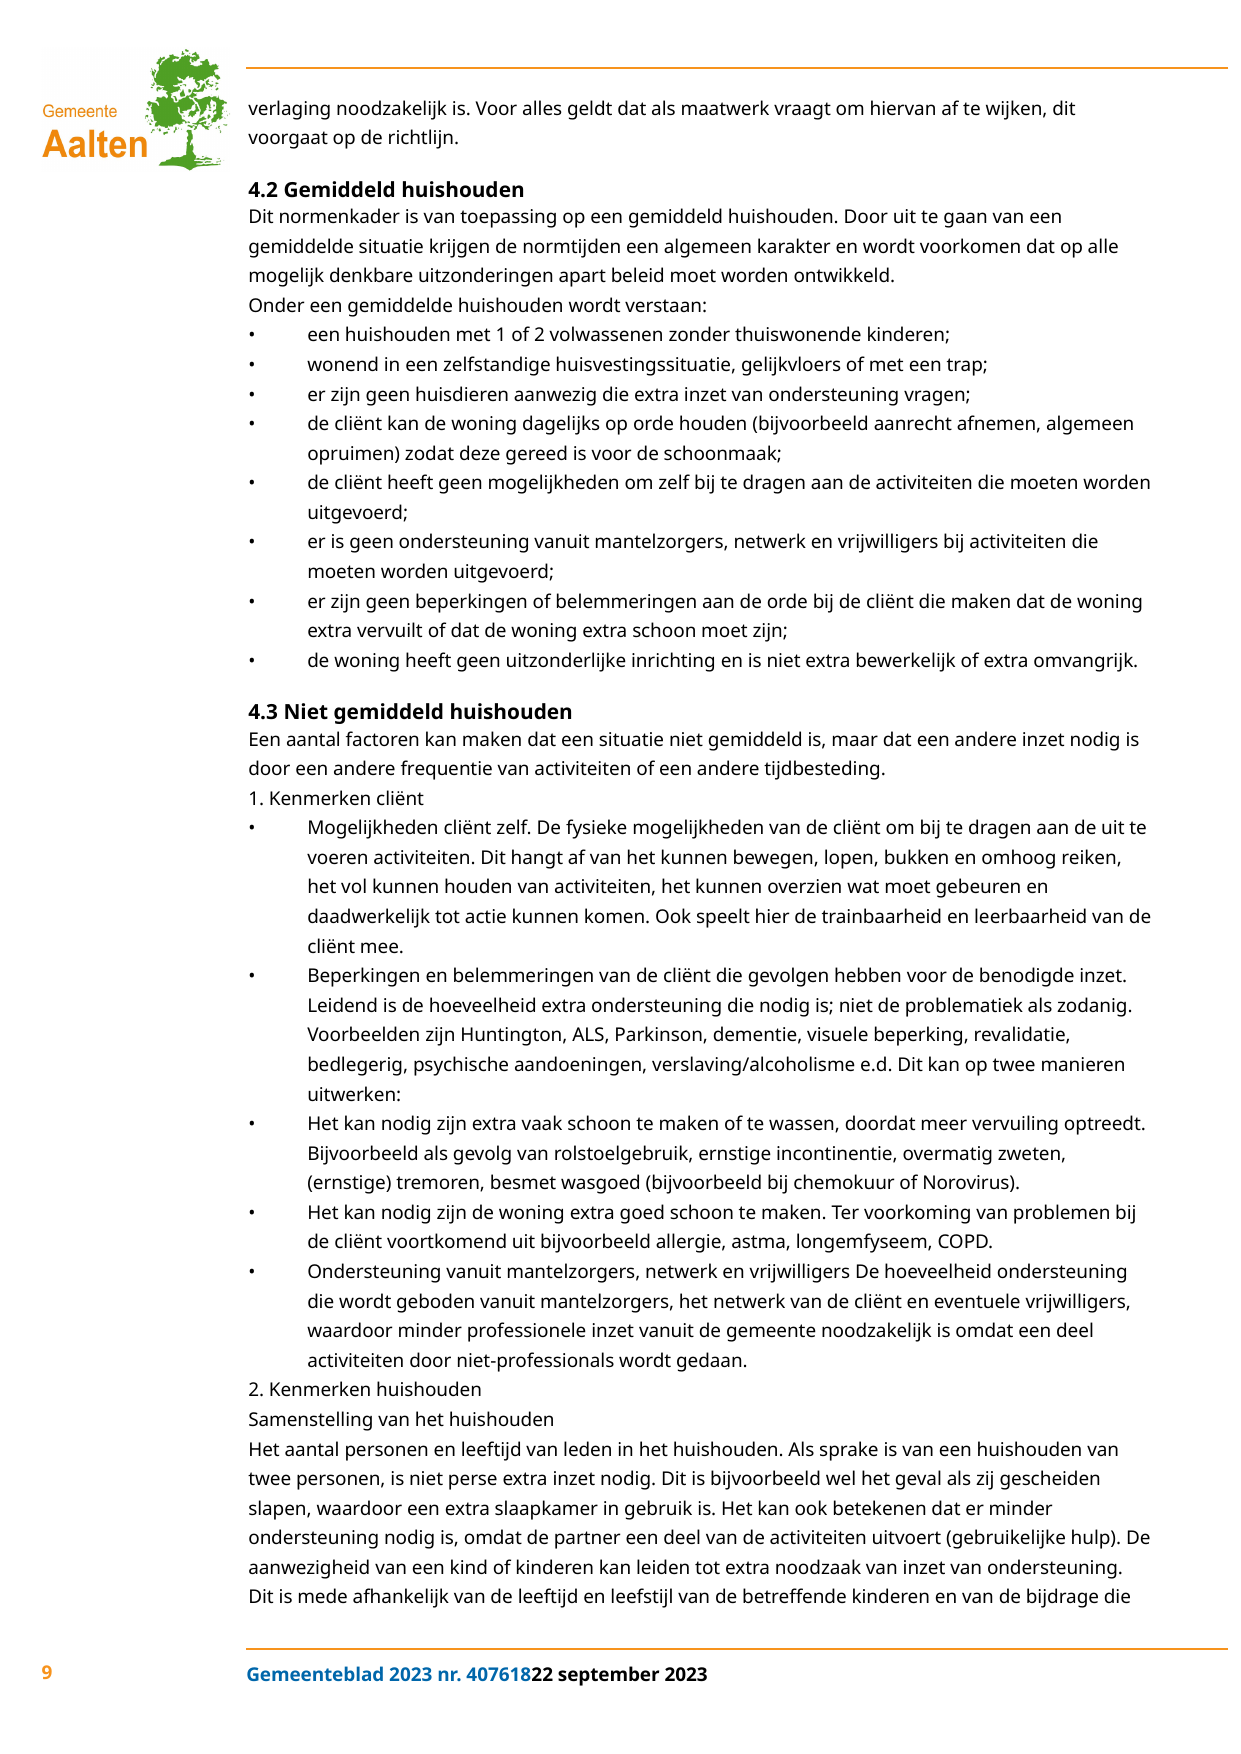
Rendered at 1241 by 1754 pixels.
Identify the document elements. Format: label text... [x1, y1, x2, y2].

list Ondersteuning vanuit mantelzorgers, netwerk en vrijwilligers De hoeveelheid ondersteuning die wordt geboden vanuit mantelzorgers, het netwerk van de cliënt en eventuele vrijwilligers, waardoor minder professionele inzet vanuit de gemeente noodzakelijk is omdat een deel activiteiten door niet-professionals wordt gedaan. [248, 1258, 1152, 1373]
list Het kan nodig zijn extra vaak schoon te maken of te wassen, doordat meer vervuiling optreedt. Bijvoorbeeld als gevolg van rolstoelgebruik, ernstige incontinentie, overmatig zweten, (ernstige) tremoren, besmet wasgoed (bijvoorbeeld bij chemokuur of Norovirus). [248, 1110, 1152, 1195]
list er zijn geen beperkingen of belemmeringen aan de orde bij de cliënt die maken dat de woning extra vervuilt of dat de woning extra schoon moet zijn; [248, 588, 1152, 643]
list de cliënt kan de woning dagelijks op orde houden (bijvoorbeeld aanrecht afnemen, algemeen opruimen) zodat deze gereed is voor de schoonmaak; [248, 410, 1152, 466]
text Een aantal factoren kan maken dat een situatie niet gemiddeld is, maar dat een andere inzet nodig is door een andere frequentie van activiteiten of een andere tijdbesteding. [248, 726, 1152, 781]
list er zijn geen huisdieren aanwezig die extra inzet van ondersteuning vragen; [248, 381, 1152, 406]
text Onder een gemiddelde huishouden wordt verstaan: [248, 292, 1152, 318]
picture [41, 47, 231, 172]
list een huishouden met 1 of 2 volwassenen zonder thuiswonende kinderen; [248, 322, 1152, 347]
list Het kan nodig zijn de woning extra goed schoon te maken. Ter voorkoming van problemen bij de cliënt voortkomend uit bijvoorbeeld allergie, astma, longemfyseem, COPD. [248, 1199, 1152, 1254]
text Dit normenkader is van toepassing op een gemiddeld huishouden. Door uit te gaan van een gemiddelde situatie krijgen de normtijden een algemeen karakter en wordt voorkomen dat op alle mogelijk denkbare uitzonderingen apart beleid moet worden ontwikkeld. [248, 203, 1152, 288]
list Mogelijkheden cliënt zelf. De fysieke mogelijkheden van de cliënt om bij te dragen aan de uit te voeren activiteiten. Dit hangt af van het kunnen bewegen, lopen, bukken en omhoog reiken, het vol kunnen houden van activiteiten, het kunnen overzien wat moet gebeuren en daadwerkelijk tot actie kunnen komen. Ook speelt hier de trainbaarheid en leerbaarheid van de cliënt mee. [248, 814, 1152, 959]
text 4.3 Niet gemiddeld huishouden [248, 697, 1152, 726]
text 1. Kenmerken cliënt [248, 785, 1152, 811]
list er is geen ondersteuning vanuit mantelzorgers, netwerk en vrijwilligers bij activiteiten die moeten worden uitgevoerd; [248, 529, 1152, 584]
list wonend in een zelfstandige huisvestingssituatie, gelijkvloers of met een trap; [248, 351, 1152, 377]
text Het aantal personen en leeftijd van leden in het huishouden. Als sprake is van een huishouden van twee personen, is niet perse extra inzet nodig. Dit is bijvoorbeeld wel het geval als zij gescheiden slapen, waardoor een extra slaapkamer in gebruik is. Het kan ook betekenen dat er minder ondersteuning nodig is, omdat de partner een deel van de activiteiten uitvoert (gebruikelijke hulp). De aanwezigheid van een kind of kinderen kan leiden tot extra noodzaak van inzet van ondersteuning. Dit is mede afhankelijk van de leeftijd en leefstijl van de betreffende kinderen en van de bijdrage die [248, 1436, 1152, 1609]
list de woning heeft geen uitzonderlijke inrichting en is niet extra bewerkelijk of extra omvangrijk. [248, 647, 1152, 673]
text 2. Kenmerken huishouden [248, 1377, 1152, 1402]
text 4.2 Gemiddeld huishouden [248, 175, 1152, 203]
text verlaging noodzakelijk is. Voor alles geldt dat als maatwerk vraagt om hiervan af te wijken, dit voorgaat op de richtlijn. [248, 95, 1152, 150]
text Samenstelling van het huishouden [248, 1406, 1152, 1432]
list Beperkingen en belemmeringen van de cliënt die gevolgen hebben voor de benodigde inzet. Leidend is de hoeveelheid extra ondersteuning die nodig is; niet de problematiek als zodanig. Voorbeelden zijn Huntington, ALS, Parkinson, dementie, visuele beperking, revalidatie, bedlegerig, psychische aandoeningen, verslaving/alcoholisme e.d. Dit kan op twee manieren uitwerken: [248, 962, 1152, 1107]
list de cliënt heeft geen mogelijkheden om zelf bij te dragen aan de activiteiten die moeten worden uitgevoerd; [248, 469, 1152, 525]
